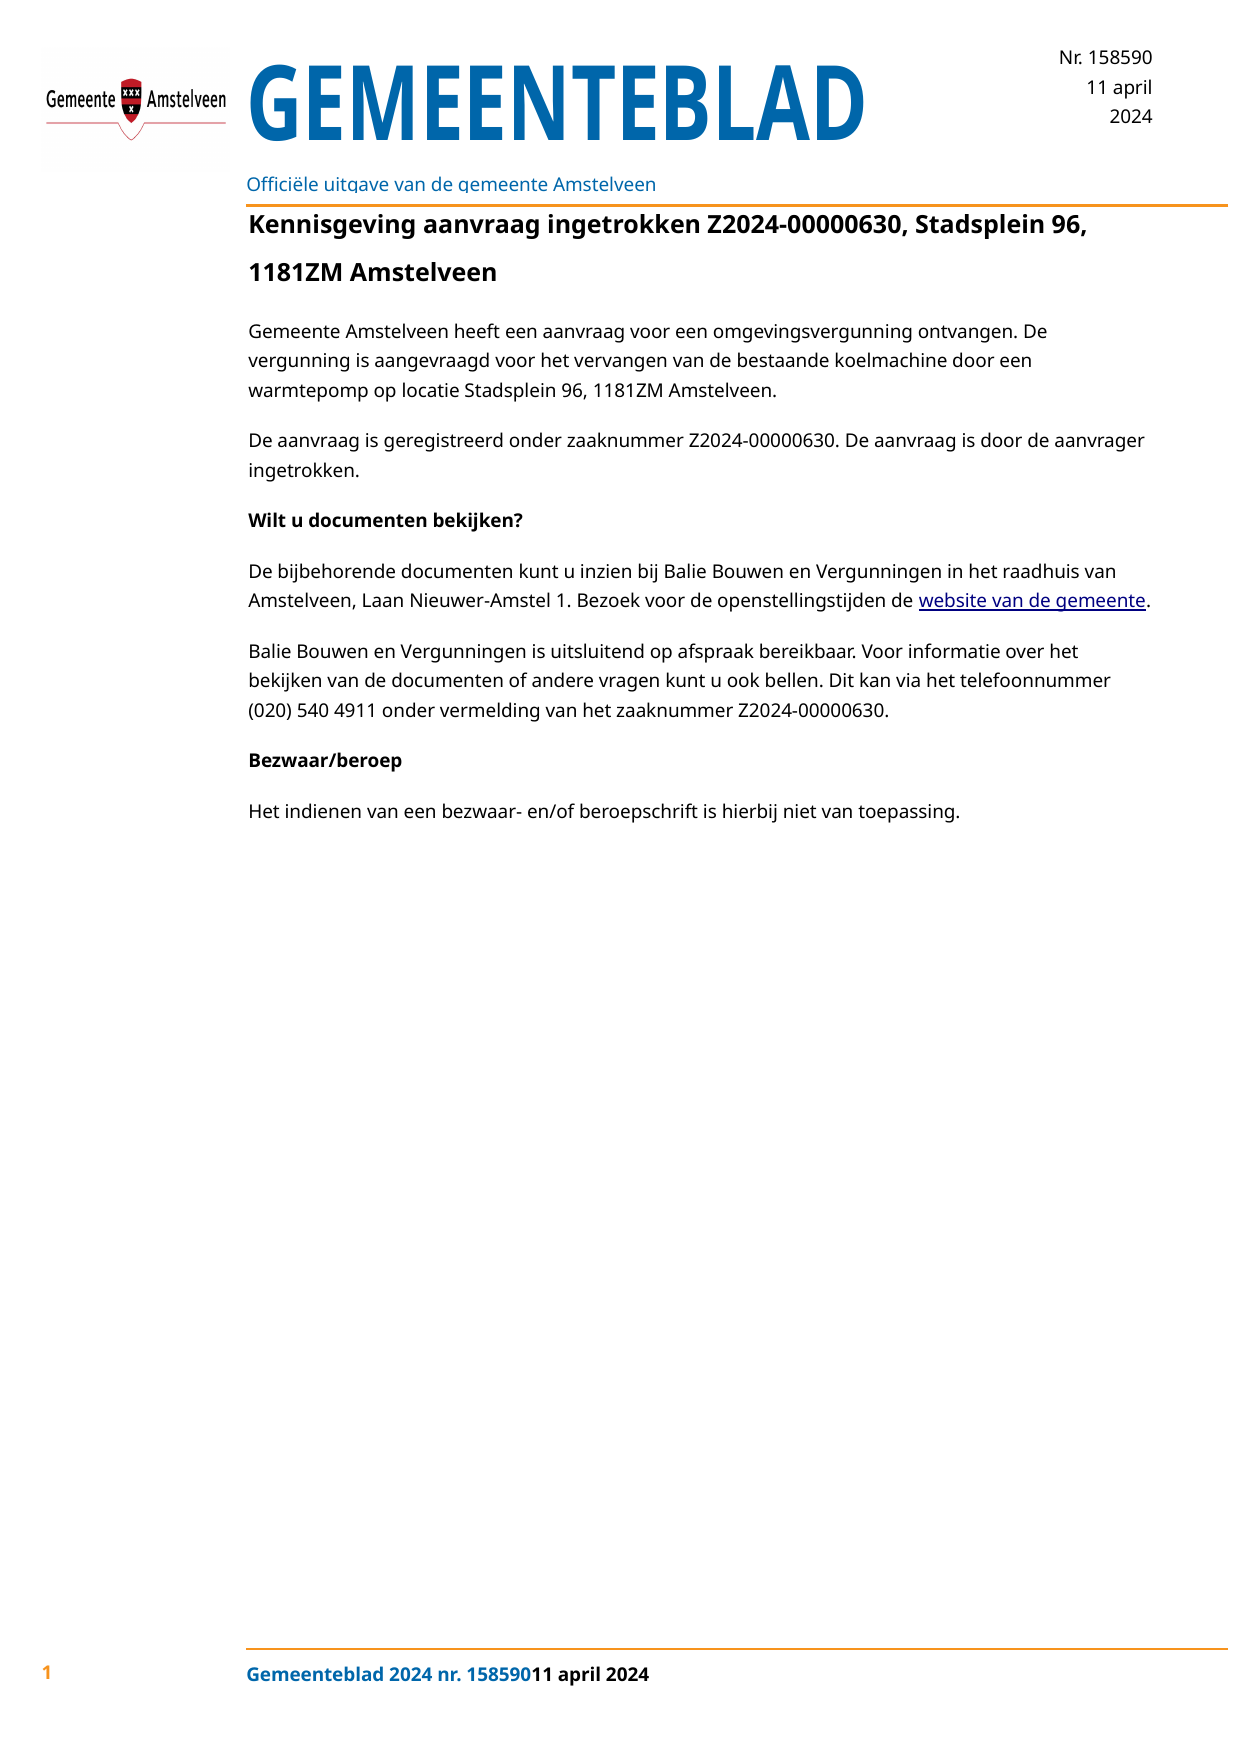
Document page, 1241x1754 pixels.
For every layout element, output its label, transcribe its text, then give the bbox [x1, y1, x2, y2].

text De aanvraag is geregistreerd onder zaaknummer Z2024-00000630. De aanvraag is door de aanvrager ingetrokken. [248, 427, 1152, 483]
picture [41, 47, 231, 172]
text Wilt u documenten bekijken? [248, 507, 1152, 533]
text Balie Bouwen en Vergunningen is uitsluitend op afspraak bereikbaar. Voor informatie over het bekijken van de documenten of andere vragen kunt u ook bellen. Dit kan via het telefoonnummer (020) 540 4911 onder vermelding van het zaaknummer Z2024-00000630. [248, 638, 1152, 723]
text Bezwaar/beroep [248, 747, 1152, 773]
text Het indienen van een bezwaar- en/of beroepschrift is hierbij niet van toepassing. [248, 798, 1152, 824]
text Kennisgeving aanvraag ingetrokken Z2024-00000630, Stadsplein 96, 1181ZM Amstelveen [248, 207, 1152, 288]
text Gemeente Amstelveen heeft een aanvraag voor een omgevingsvergunning ontvangen. De vergunning is aangevraagd voor het vervangen van de bestaande koelmachine door een warmtepomp op locatie Stadsplein 96, 1181ZM Amstelveen. [248, 318, 1152, 403]
text De bijbehorende documenten kunt u inzien bij Balie Bouwen en Vergunningen in het raadhuis van Amstelveen, Laan Nieuwer-Amstel 1. Bezoek voor de openstellingstijden de website van de gemeente. [248, 558, 1152, 613]
